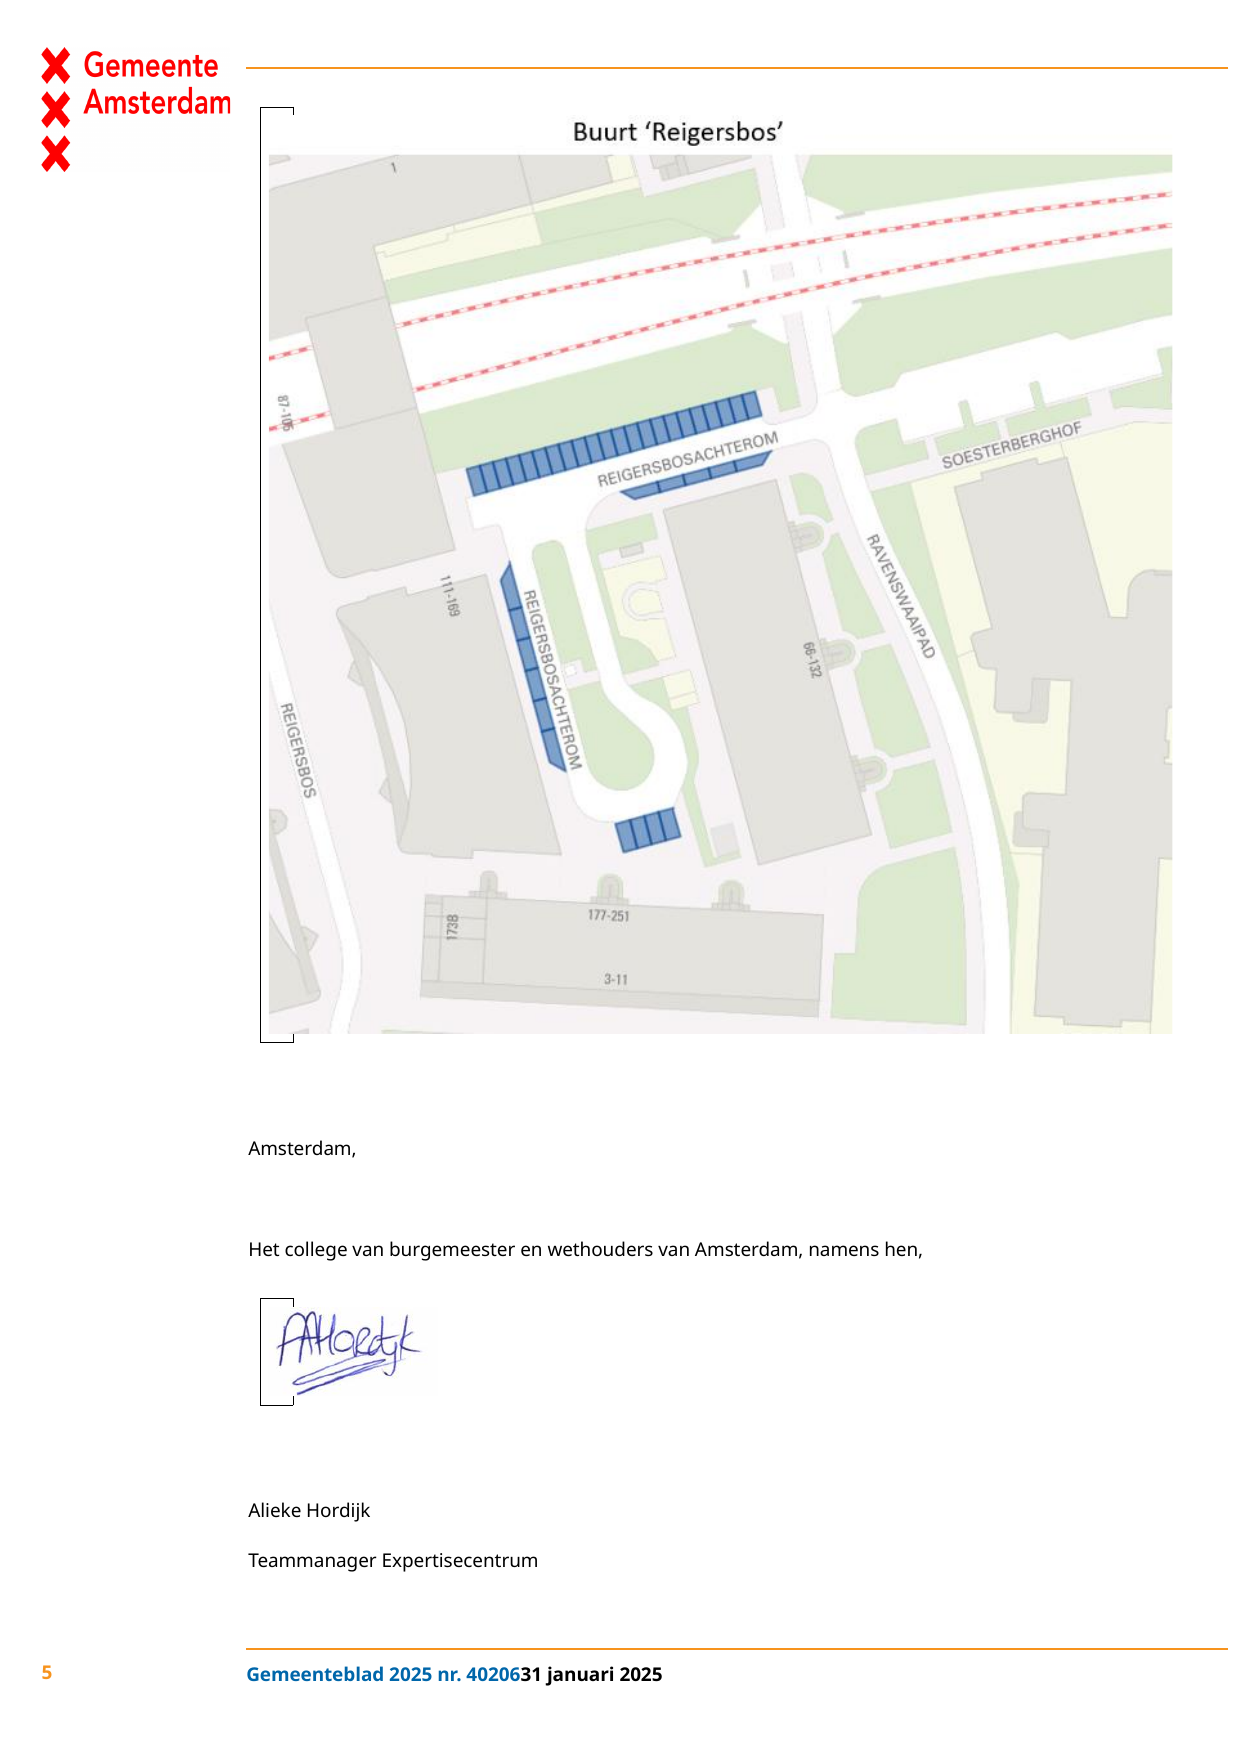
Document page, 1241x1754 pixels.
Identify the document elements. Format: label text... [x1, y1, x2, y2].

text Teammanager Expertisecentrum [248, 1548, 1152, 1573]
picture [41, 47, 231, 172]
picture [268, 1307, 439, 1396]
text Alieke Hordijk [248, 1497, 1152, 1523]
picture [268, 115, 1173, 1034]
text Het college van burgemeester en wethouders van Amsterdam, namens hen, [248, 1236, 1152, 1262]
text Amsterdam, [248, 1135, 1152, 1161]
